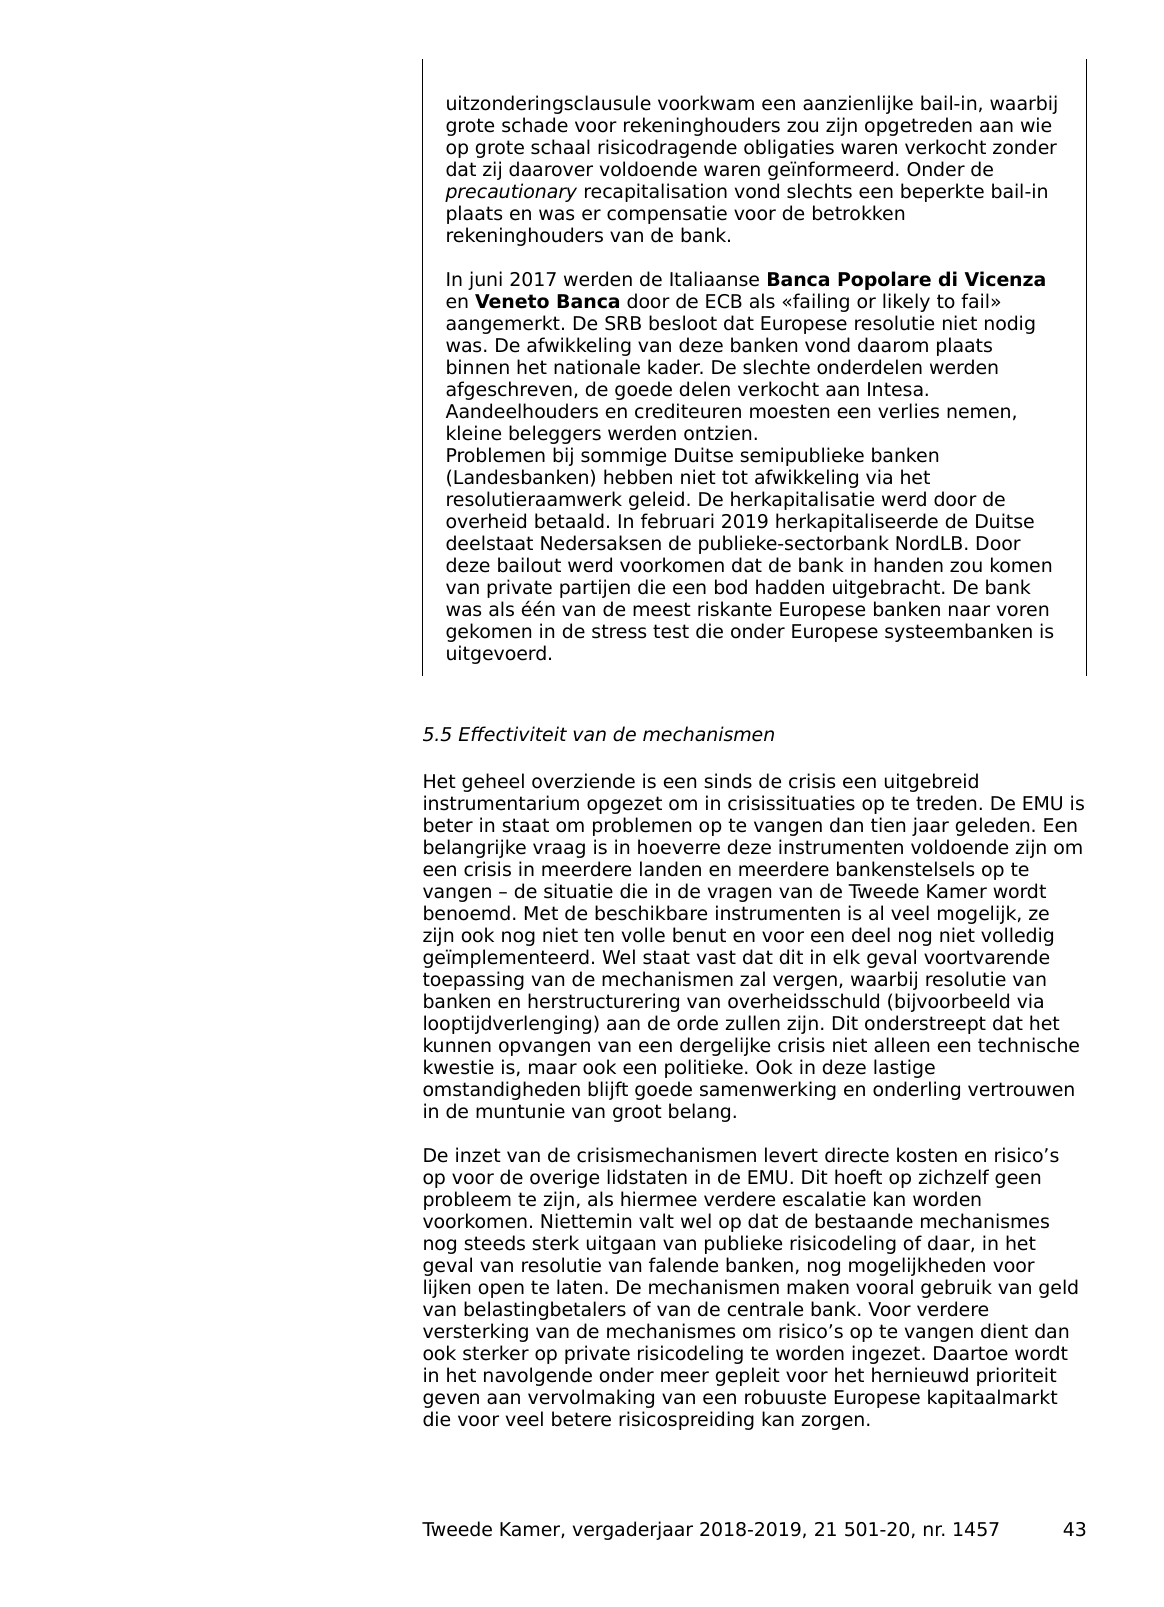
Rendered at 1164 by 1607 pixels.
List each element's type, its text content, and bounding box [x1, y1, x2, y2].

text Het geheel overziende is een sinds de crisis een uitgebreid instrumentarium opgezet om in crisissituaties op te treden. De EMU is beter in staat om problemen op te vangen dan tien jaar geleden. Een belangrijke vraag is in hoeverre deze instrumenten voldoende zijn om een crisis in meerdere landen en meerdere bankenstelsels op te vangen – de situatie die in de vragen van de Tweede Kamer wordt benoemd. Met de beschikbare instrumenten is al veel mogelijk, ze zijn ook nog niet ten volle benut en voor een deel nog niet volledig geïmplementeerd. Wel staat vast dat dit in elk geval voortvarende toepassing van de mechanismen zal vergen, waarbij resolutie van banken en herstructurering van overheidsschuld (bijvoorbeeld via looptijdverlenging) aan de orde zullen zijn. Dit onderstreept dat het kunnen opvangen van een dergelijke crisis niet alleen een technische kwestie is, maar ook een politieke. Ook in deze lastige omstandigheden blijft goede samenwerking en onderling vertrouwen in de muntunie van groot belang. [422, 771, 1087, 1123]
text De inzet van de crisismechanismen levert directe kosten en risico’s op voor de overige lidstaten in de EMU. Dit hoeft op zichzelf geen probleem te zijn, als hiermee verdere escalatie kan worden voorkomen. Niettemin valt wel op dat de bestaande mechanismes nog steeds sterk uitgaan van publieke risicodeling of daar, in het geval van resolutie van falende banken, nog mogelijkheden voor lijken open te laten. De mechanismen maken vooral gebruik van geld van belastingbetalers of van de centrale bank. Voor verdere versterking van de mechanismes om risico’s op te vangen dient dan ook sterker op private risicodeling te worden ingezet. Daartoe wordt in het navolgende onder meer gepleit voor het hernieuwd prioriteit geven aan vervolmaking van een robuuste Europese kapitaalmarkt die voor veel betere risicospreiding kan zorgen. [422, 1145, 1087, 1431]
table_header uitzonderingsclausule voorkwam een aanzienlijke bail-in, waarbij grote schade voor rekeninghouders zou zijn opgetreden aan wie op grote schaal risicodragende obligaties waren verkocht zonder dat zij daarover voldoende waren geïnformeerd. Onder de precautionary recapitalisation vond slechts een beperkte bail-in plaats en was er compensatie voor de betrokken rekeninghouders van de bank. In juni 2017 werden de Italiaanse Banca Popolare di Vicenza en Veneto Banca door de ECB als «failing or likely to fail» aangemerkt. De SRB besloot dat Europese resolutie niet nodig was. De afwikkeling van deze banken vond daarom plaats binnen het nationale kader. De slechte onderdelen werden afgeschreven, de goede delen verkocht aan Intesa. Aandeelhouders en crediteuren moesten een verlies nemen, kleine beleggers werden ontzien. Problemen bij sommige Duitse semipublieke banken (Landesbanken) hebben niet tot afwikkeling via het resolutieraamwerk geleid. De herkapitalisatie werd door de overheid betaald. In februari 2019 herkapitaliseerde de Duitse deelstaat Nedersaksen de publieke-sectorbank NordLB. Door deze bailout werd voorkomen dat de bank in handen zou komen van private partijen die een bod hadden uitgebracht. De bank was als één van de meest riskante Europese banken naar voren gekomen in de stress test die onder Europese systeembanken is uitgevoerd. [423, 59, 1086, 676]
subtitle 5.5 Effectiviteit van de mechanismen [422, 724, 1087, 746]
